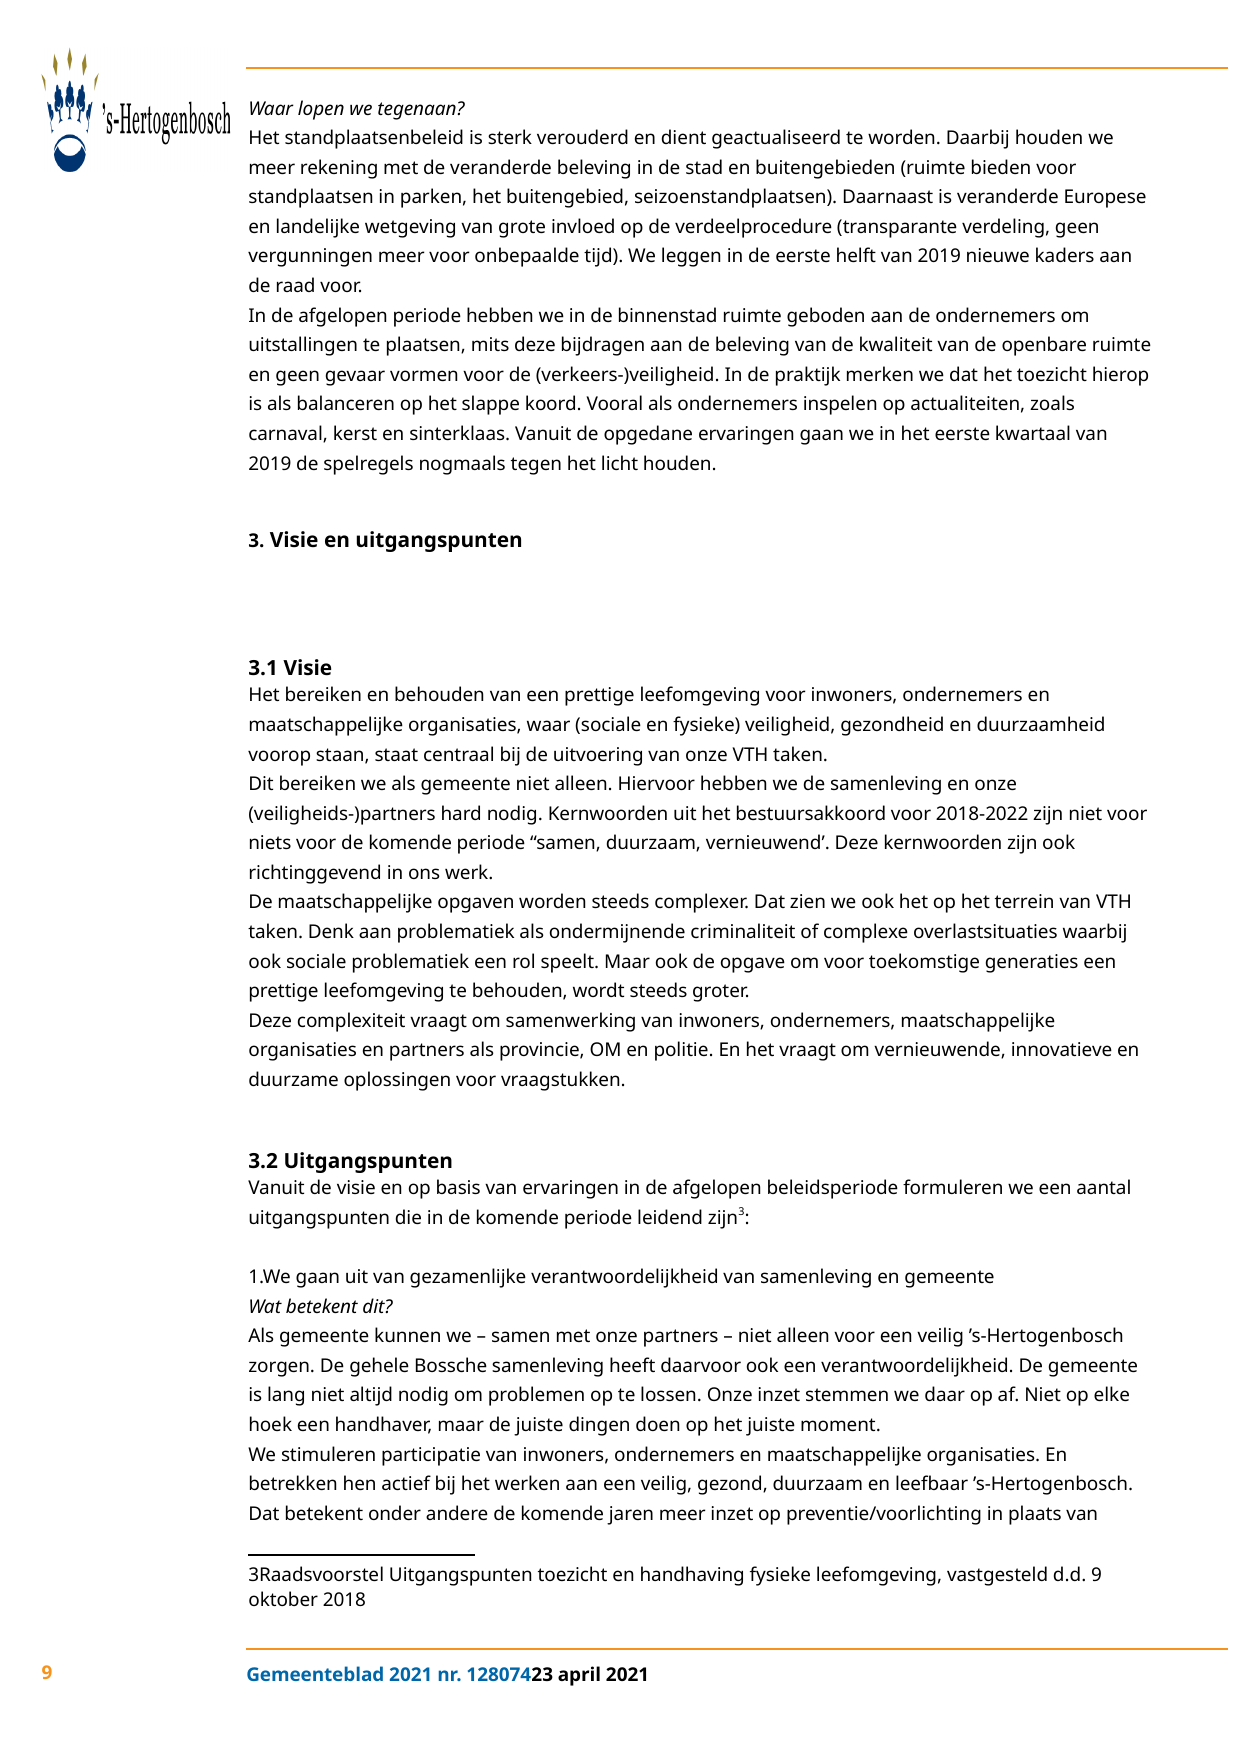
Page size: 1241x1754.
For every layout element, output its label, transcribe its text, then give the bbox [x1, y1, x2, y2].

text Deze complexiteit vraagt om samenwerking van inwoners, ondernemers, maatschappelijke organisaties en partners als provincie, OM en politie. En het vraagt om vernieuwende, innovatieve en duurzame oplossingen voor vraagstukken. [248, 1007, 1152, 1092]
text Raadsvoorstel Uitgangspunten toezicht en handhaving fysieke leefomgeving, vastgesteld d.d. 9 oktober 2018 [248, 1561, 1152, 1612]
text Als gemeente kunnen we – samen met onze partners – niet alleen voor een veilig ’s-Hertogenbosch zorgen. De gehele Bossche samenleving heeft daarvoor ook een verantwoordelijkheid. De gemeente is lang niet altijd nodig om problemen op te lossen. Onze inzet stemmen we daar op af. Niet op elke hoek een handhaver, maar de juiste dingen doen op het juiste moment. [248, 1322, 1152, 1437]
text 1.We gaan uit van gezamenlijke verantwoordelijkheid van samenleving en gemeente [248, 1263, 1152, 1289]
text Vanuit de visie en op basis van ervaringen in de afgelopen beleidsperiode formuleren we een aantal uitgangspunten die in de komende periode leidend zijn: [248, 1174, 1152, 1230]
text Wat betekent dit? [248, 1293, 1152, 1319]
text 3.1 Visie [248, 653, 1152, 682]
text Dit bereiken we als gemeente niet alleen. Hiervoor hebben we de samenleving en onze (veiligheids-)partners hard nodig. Kernwoorden uit het bestuursakkoord voor 2018-2022 zijn niet voor niets voor de komende periode “samen, duurzaam, vernieuwend’. Deze kernwoorden zijn ook richtinggevend in ons werk. [248, 770, 1152, 885]
picture [41, 47, 231, 172]
text Waar lopen we tegenaan? [248, 95, 1152, 121]
text We stimuleren participatie van inwoners, ondernemers en maatschappelijke organisaties. En betrekken hen actief bij het werken aan een veilig, gezond, duurzaam en leefbaar ’s-Hertogenbosch. [248, 1441, 1152, 1496]
text In de afgelopen periode hebben we in de binnenstad ruimte geboden aan de ondernemers om uitstallingen te plaatsen, mits deze bijdragen aan de beleving van de kwaliteit van de openbare ruimte en geen gevaar vormen voor de (verkeers-)veiligheid. In de praktijk merken we dat het toezicht hierop is als balanceren op het slappe koord. Vooral als ondernemers inspelen op actualiteiten, zoals carnaval, kerst en sinterklaas. Vanuit de opgedane ervaringen gaan we in het eerste kwartaal van 2019 de spelregels nogmaals tegen het licht houden. [248, 302, 1152, 476]
text Dat betekent onder andere de komende jaren meer inzet op preventie/voorlichting in plaats van [248, 1500, 1152, 1526]
text Het bereiken en behouden van een prettige leefomgeving voor inwoners, ondernemers en maatschappelijke organisaties, waar (sociale en fysieke) veiligheid, gezondheid en duurzaamheid voorop staan, staat centraal bij de uitvoering van onze VTH taken. [248, 682, 1152, 766]
text 3.2 Uitgangspunten [248, 1146, 1152, 1174]
text De maatschappelijke opgaven worden steeds complexer. Dat zien we ook het op het terrein van VTH taken. Denk aan problematiek als ondermijnende criminaliteit of complexe overlastsituaties waarbij ook sociale problematiek een rol speelt. Maar ook de opgave om voor toekomstige generaties een prettige leefomgeving te behouden, wordt steeds groter. [248, 889, 1152, 1003]
text Het standplaatsenbeleid is sterk verouderd en dient geactualiseerd te worden. Daarbij houden we meer rekening met de veranderde beleving in de stad en buitengebieden (ruimte bieden voor standplaatsen in parken, het buitengebied, seizoenstandplaatsen). Daarnaast is veranderde Europese en landelijke wetgeving van grote invloed op de verdeelprocedure (transparante verdeling, geen vergunningen meer voor onbepaalde tijd). We leggen in de eerste helft van 2019 nieuwe kaders aan de raad voor. [248, 124, 1152, 298]
text 3. Visie en uitgangspunten [248, 525, 1152, 553]
